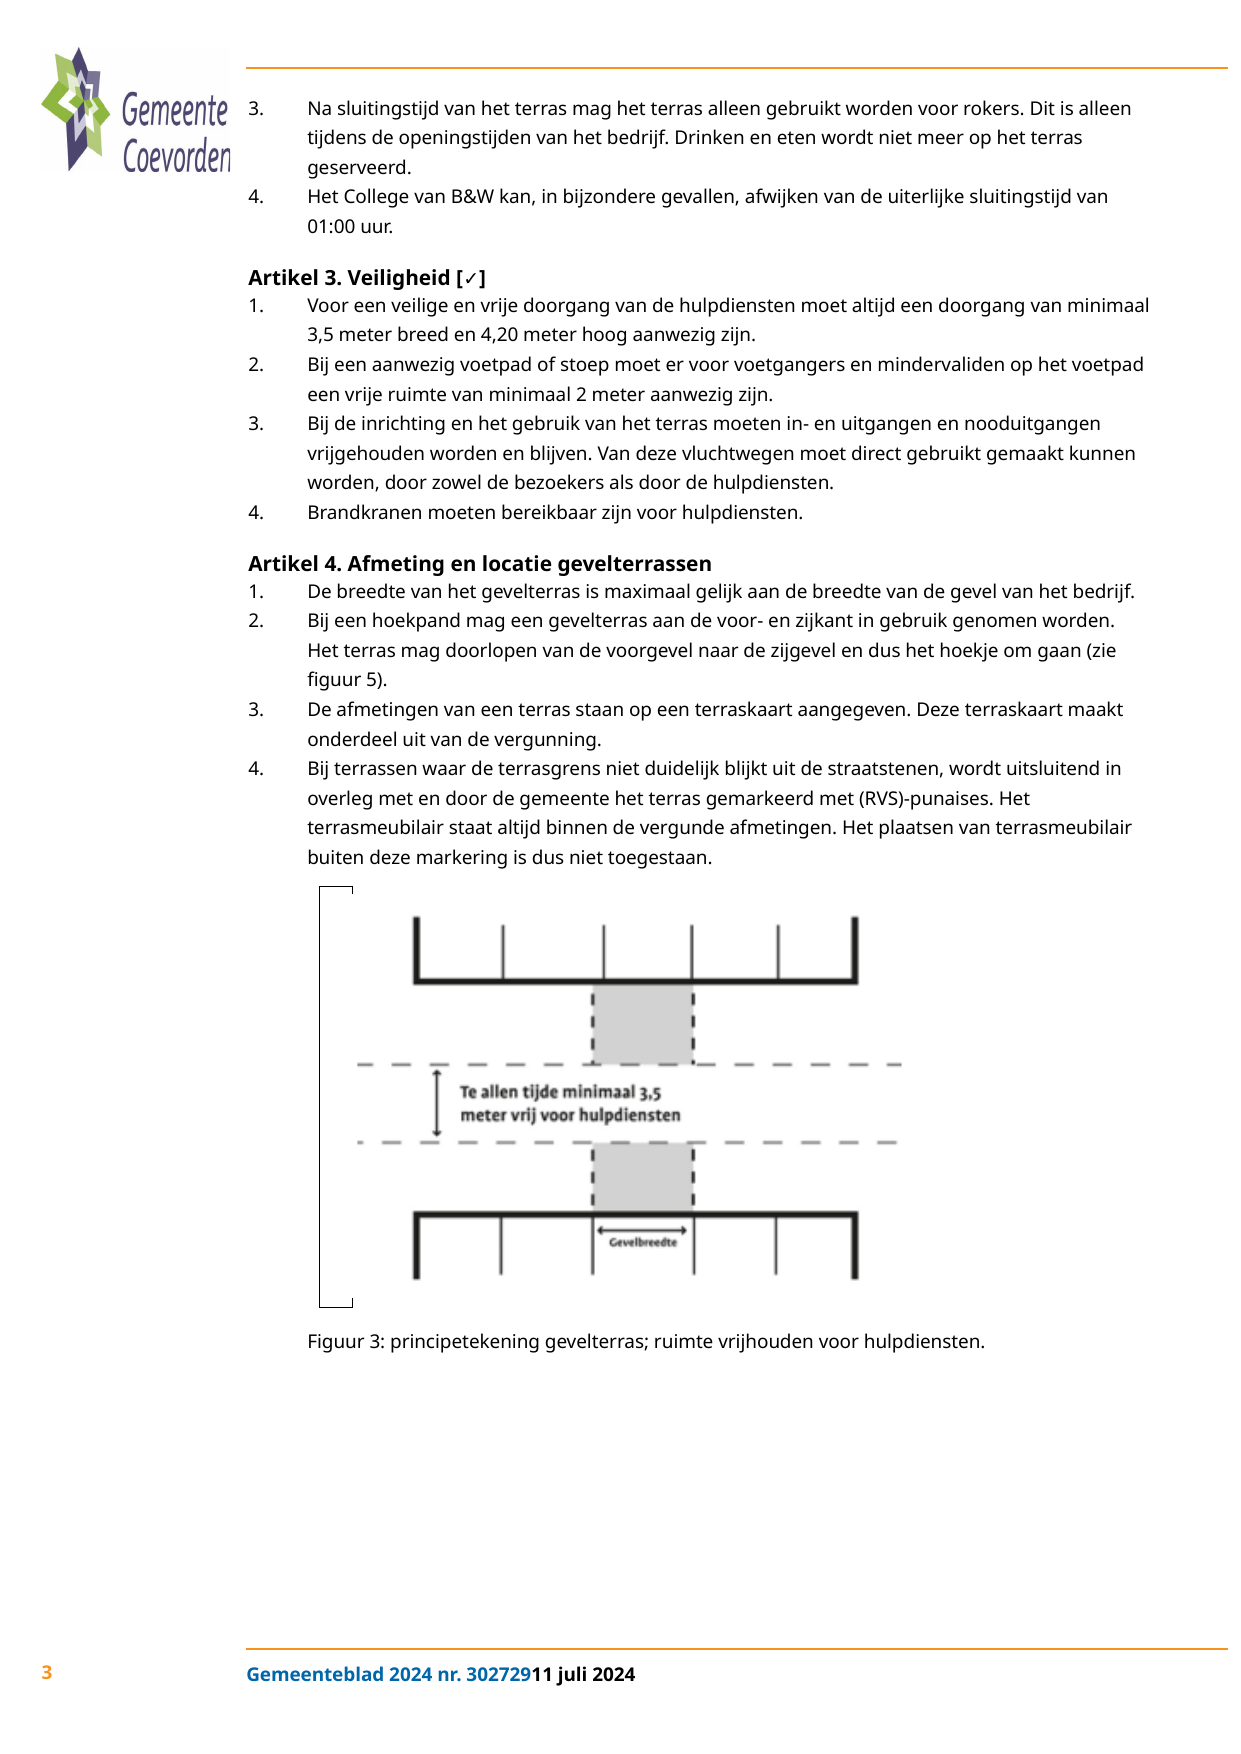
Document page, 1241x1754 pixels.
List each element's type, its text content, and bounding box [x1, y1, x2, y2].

picture [327, 894, 919, 1298]
list De breedte van het gevelterras is maximaal gelijk aan de breedte van de gevel van het bedrijf. [248, 578, 1152, 604]
list Voor een veilige en vrije doorgang van de hulpdiensten moet altijd een doorgang van minimaal 3,5 meter breed en 4,20 meter hoog aanwezig zijn. [248, 292, 1152, 347]
list Figuur 3: principetekening gevelterras; ruimte vrijhouden voor hulpdiensten. [248, 1328, 1152, 1354]
list Bij een hoekpand mag een gevelterras aan de voor- en zijkant in gebruik genomen worden. Het terras mag doorlopen van de voorgevel naar de zijgevel en dus het hoekje om gaan (zie figuur 5). [248, 607, 1152, 692]
list Na sluitingstijd van het terras mag het terras alleen gebruikt worden voor rokers. Dit is alleen tijdens de openingstijden van het bedrijf. Drinken en eten wordt niet meer op het terras geserveerd. [248, 95, 1152, 180]
list De afmetingen van een terras staan op een terraskaart aangegeven. Deze terraskaart maakt onderdeel uit van de vergunning. [248, 696, 1152, 752]
list Bij een aanwezig voetpad of stoep moet er voor voetgangers en mindervaliden op het voetpad een vrije ruimte van minimaal 2 meter aanwezig zijn. [248, 351, 1152, 406]
list Brandkranen moeten bereikbaar zijn voor hulpdiensten. [248, 499, 1152, 525]
text Artikel 4. Afmeting en locatie gevelterrassen [248, 549, 1152, 578]
text Artikel 3. Veiligheid [✓] [248, 263, 1152, 292]
list Het College van B&W kan, in bijzondere gevallen, afwijken van de uiterlijke sluitingstijd van 01:00 uur. [248, 183, 1152, 239]
list Bij terrassen waar de terrasgrens niet duidelijk blijkt uit de straatstenen, wordt uitsluitend in overleg met en door de gemeente het terras gemarkeerd met (RVS)-punaises. Het terrasmeubilair staat altijd binnen de vergunde afmetingen. Het plaatsen van terrasmeubilair buiten deze markering is dus niet toegestaan. [248, 755, 1152, 870]
picture [41, 47, 231, 172]
list Bij de inrichting en het gebruik van het terras moeten in- en uitgangen en nooduitgangen vrijgehouden worden en blijven. Van deze vluchtwegen moet direct gebruikt gemaakt kunnen worden, door zowel de bezoekers als door de hulpdiensten. [248, 410, 1152, 495]
